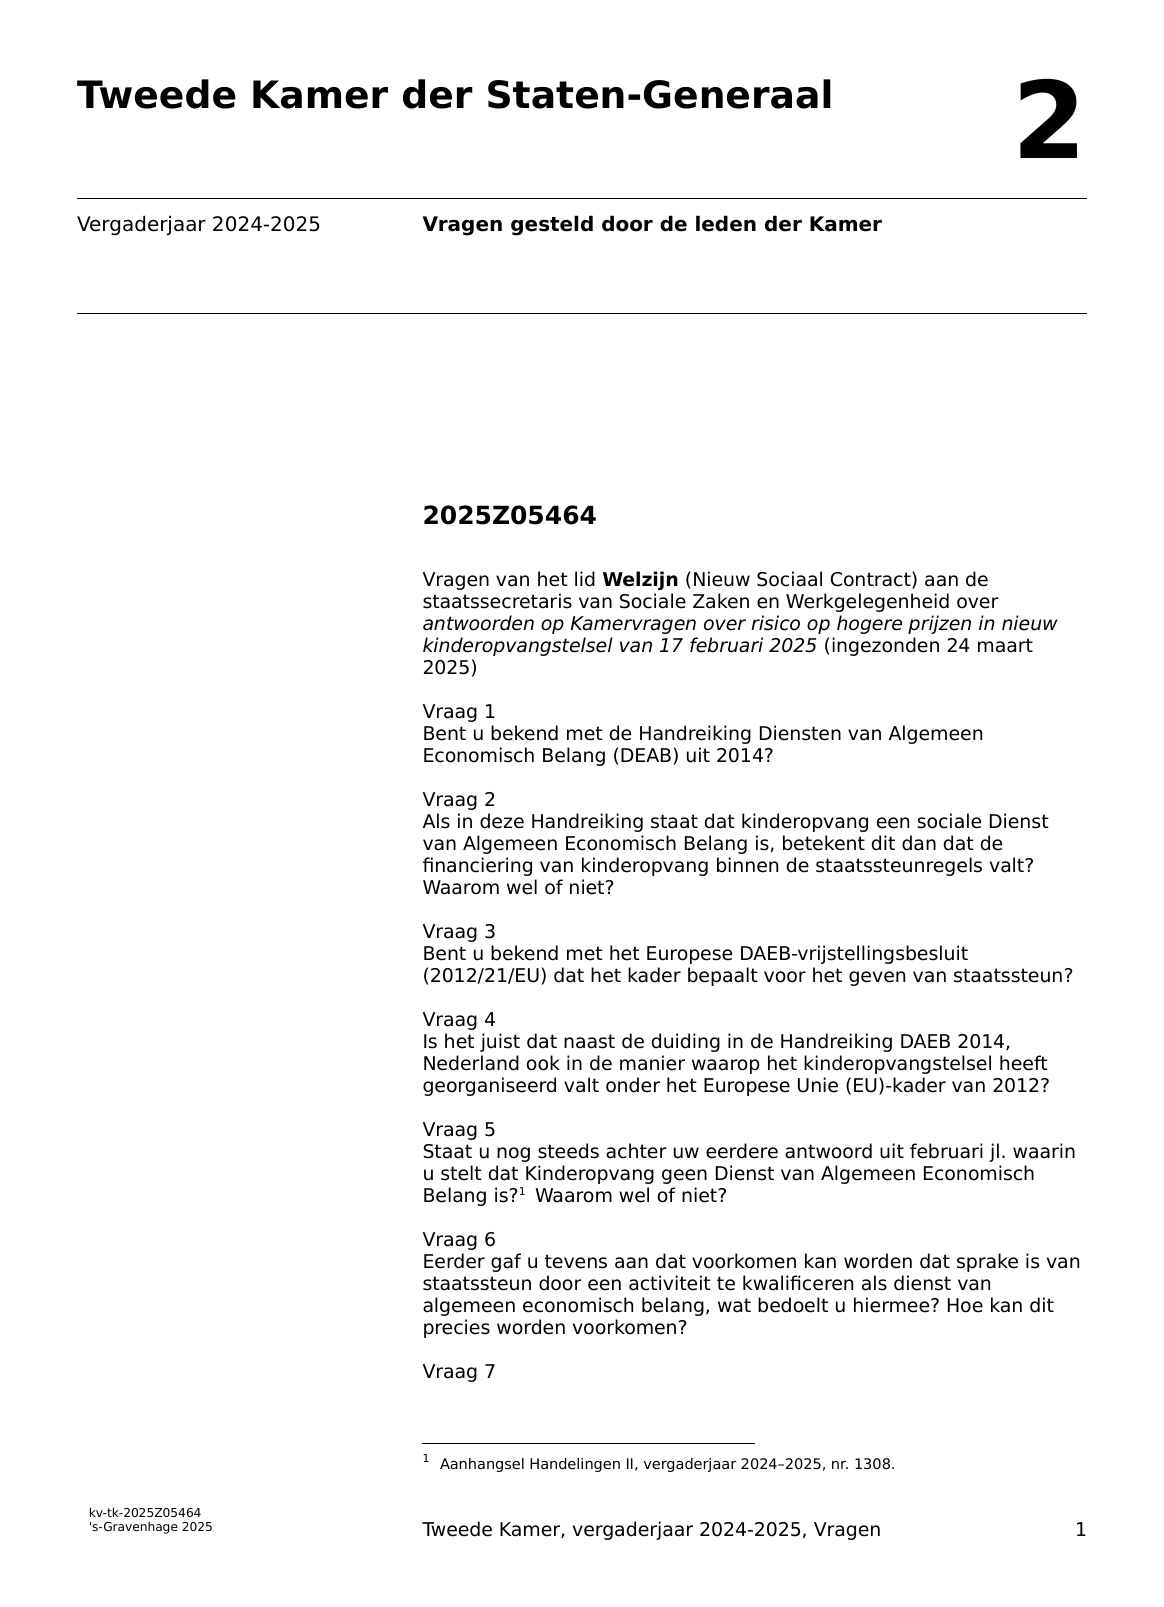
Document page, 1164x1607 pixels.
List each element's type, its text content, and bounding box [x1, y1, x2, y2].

text Vraag 5 [422, 1119, 1087, 1141]
text Bent u bekend met het Europese DAEB-vrijstellingsbesluit (2012/21/EU) dat het kader bepaalt voor het geven van staatssteun? [422, 943, 1087, 987]
text Vraag 6 [422, 1229, 1087, 1251]
text Bent u bekend met de Handreiking Diensten van Algemeen Economisch Belang (DEAB) uit 2014? [422, 723, 1087, 767]
text Vragen van het lid Welzijn (Nieuw Sociaal Contract) aan de staatssecretaris van Sociale Zaken en Werkgelegenheid over antwoorden op Kamervragen over risico op hogere prijzen in nieuw kinderopvangstelsel van 17 februari 2025 (ingezonden 24 maart 2025) [422, 569, 1087, 679]
table_cell Vergaderjaar 2024-2025 [77, 199, 422, 313]
text Vraag 3 [422, 921, 1087, 943]
text Aanhangsel Handelingen II, vergaderjaar 2024–2025, nr. 1308. [422, 1452, 1087, 1474]
text Eerder gaf u tevens aan dat voorkomen kan worden dat sprake is van staatssteun door een activiteit te kwalificeren als dienst van algemeen economisch belang, wat bedoelt u hiermee? Hoe kan dit precies worden voorkomen? [422, 1251, 1087, 1339]
table_header 2 [886, 59, 1087, 198]
text Vraag 1 [422, 701, 1087, 723]
text Is het juist dat naast de duiding in de Handreiking DAEB 2014, Nederland ook in de manier waarop het kinderopvangstelsel heeft georganiseerd valt onder het Europese Unie (EU)-kader van 2012? [422, 1031, 1087, 1097]
table_cell Vragen gesteld door de leden der Kamer [422, 199, 1087, 313]
table_header Tweede Kamer der Staten-Generaal [77, 59, 886, 198]
text 2025Z05464 [422, 501, 1087, 531]
text Vraag 2 [422, 789, 1087, 811]
text Vraag 7 [422, 1361, 1087, 1383]
text Staat u nog steeds achter uw eerdere antwoord uit februari jl. waarin u stelt dat Kinderopvang geen Dienst van Algemeen Economisch Belang is? Waarom wel of niet? [422, 1141, 1087, 1207]
text 's-Gravenhage 2025 [88, 1520, 323, 1534]
text Als in deze Handreiking staat dat kinderopvang een sociale Dienst van Algemeen Economisch Belang is, betekent dit dan dat de financiering van kinderopvang binnen de staatssteunregels valt? Waarom wel of niet? [422, 811, 1087, 899]
text kv-tk-2025Z05464 [88, 1506, 323, 1520]
text Vraag 4 [422, 1009, 1087, 1031]
